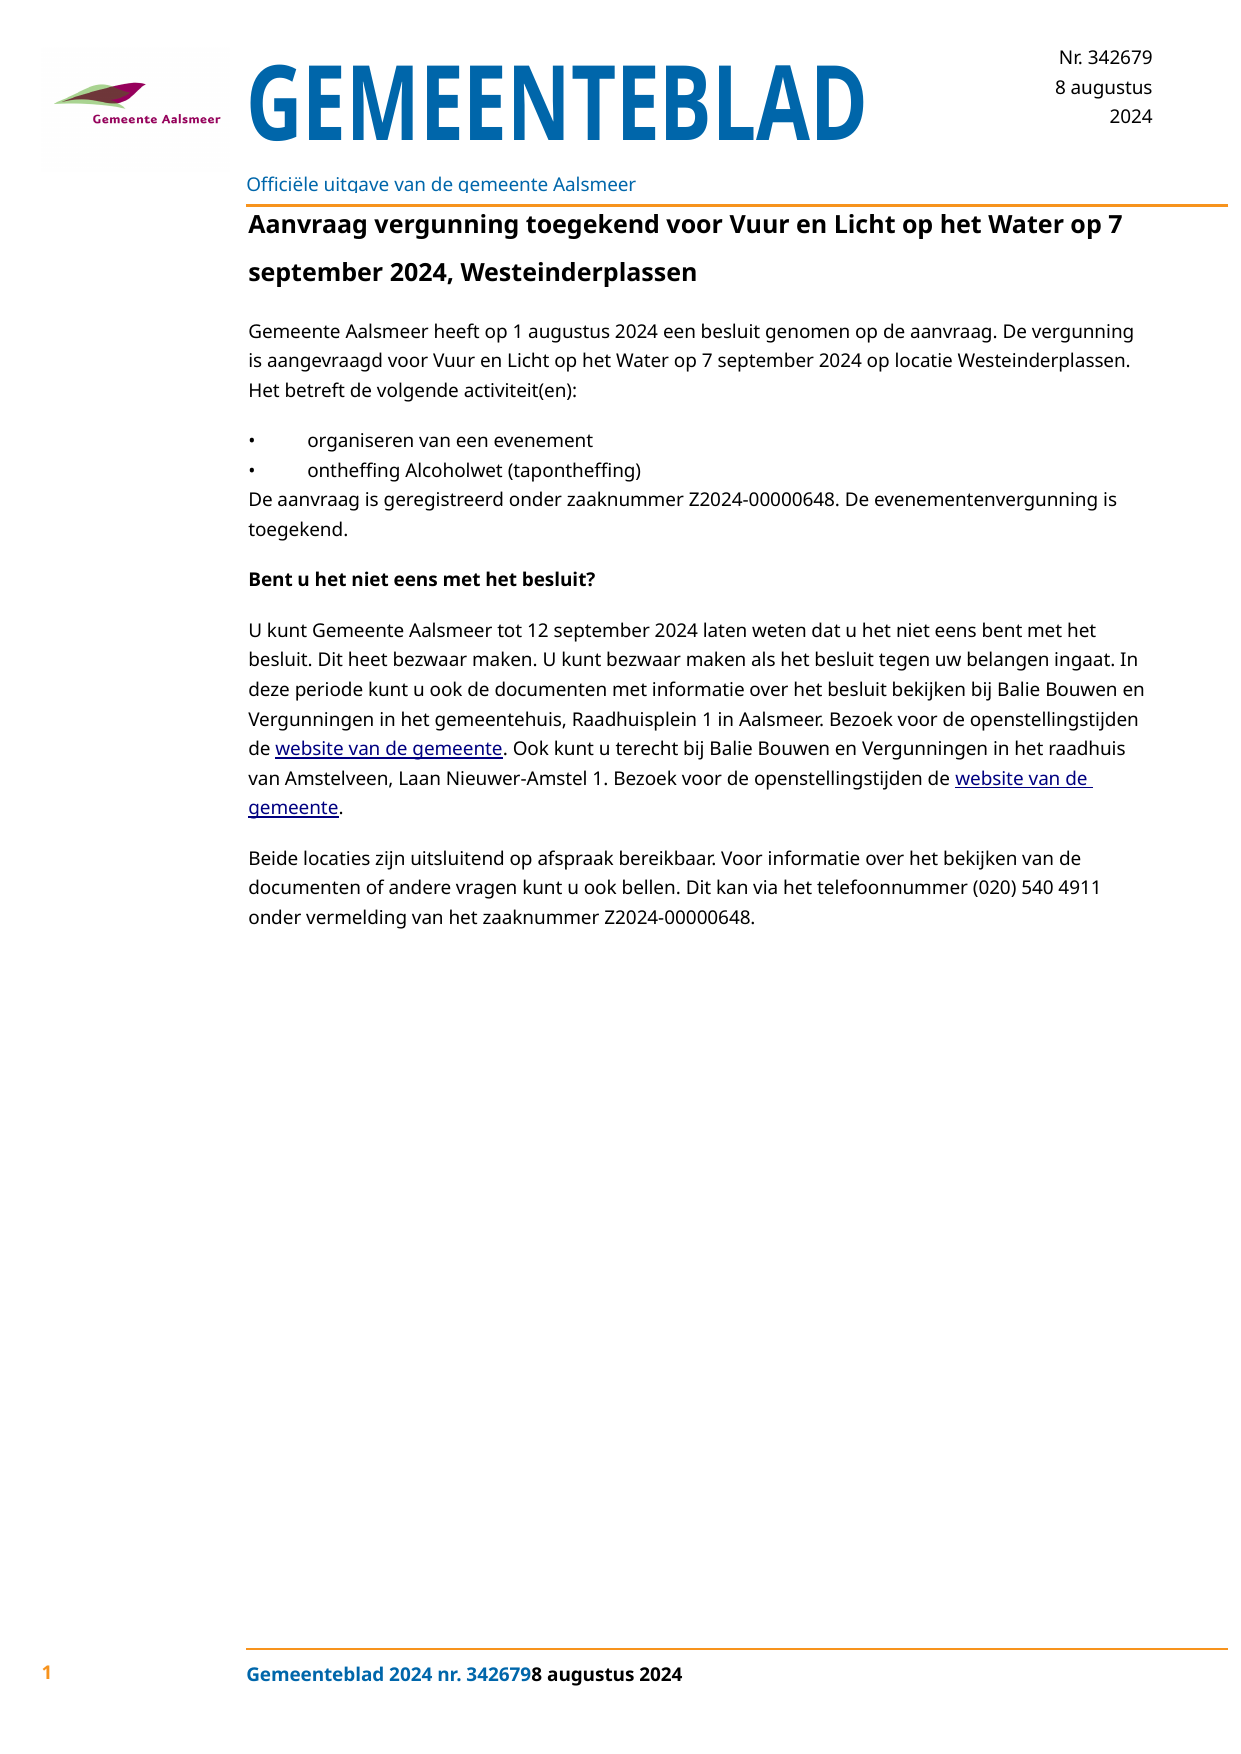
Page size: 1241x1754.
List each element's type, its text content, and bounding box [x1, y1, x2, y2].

text U kunt Gemeente Aalsmeer tot 12 september 2024 laten weten dat u het niet eens bent met het besluit. Dit heet bezwaar maken. U kunt bezwaar maken als het besluit tegen uw belangen ingaat. In deze periode kunt u ook de documenten met informatie over het besluit bekijken bij Balie Bouwen en Vergunningen in het gemeentehuis, Raadhuisplein 1 in Aalsmeer. Bezoek voor de openstellingstijden de website van de gemeente. Ook kunt u terecht bij Balie Bouwen en Vergunningen in het raadhuis van Amstelveen, Laan Nieuwer-Amstel 1. Bezoek voor de openstellingstijden de website van de gemeente. [248, 617, 1152, 820]
text De aanvraag is geregistreerd onder zaaknummer Z2024-00000648. De evenementenvergunning is toegekend. [248, 487, 1152, 542]
text Beide locaties zijn uitsluitend op afspraak bereikbaar. Voor informatie over het bekijken van de documenten of andere vragen kunt u ook bellen. Dit kan via het telefoonnummer (020) 540 4911 onder vermelding van het zaaknummer Z2024-00000648. [248, 845, 1152, 930]
text Gemeente Aalsmeer heeft op 1 augustus 2024 een besluit genomen op de aanvraag. De vergunning is aangevraagd voor Vuur en Licht op het Water op 7 september 2024 op locatie Westeinderplassen. Het betreft de volgende activiteit(en): [248, 318, 1152, 403]
list organiseren van een evenement [248, 427, 1152, 453]
list ontheffing Alcoholwet (tapontheffing) [248, 457, 1152, 483]
picture [41, 47, 231, 172]
text Aanvraag vergunning toegekend voor Vuur en Licht op het Water op 7 september 2024, Westeinderplassen [248, 207, 1152, 288]
text Bent u het niet eens met het besluit? [248, 567, 1152, 592]
